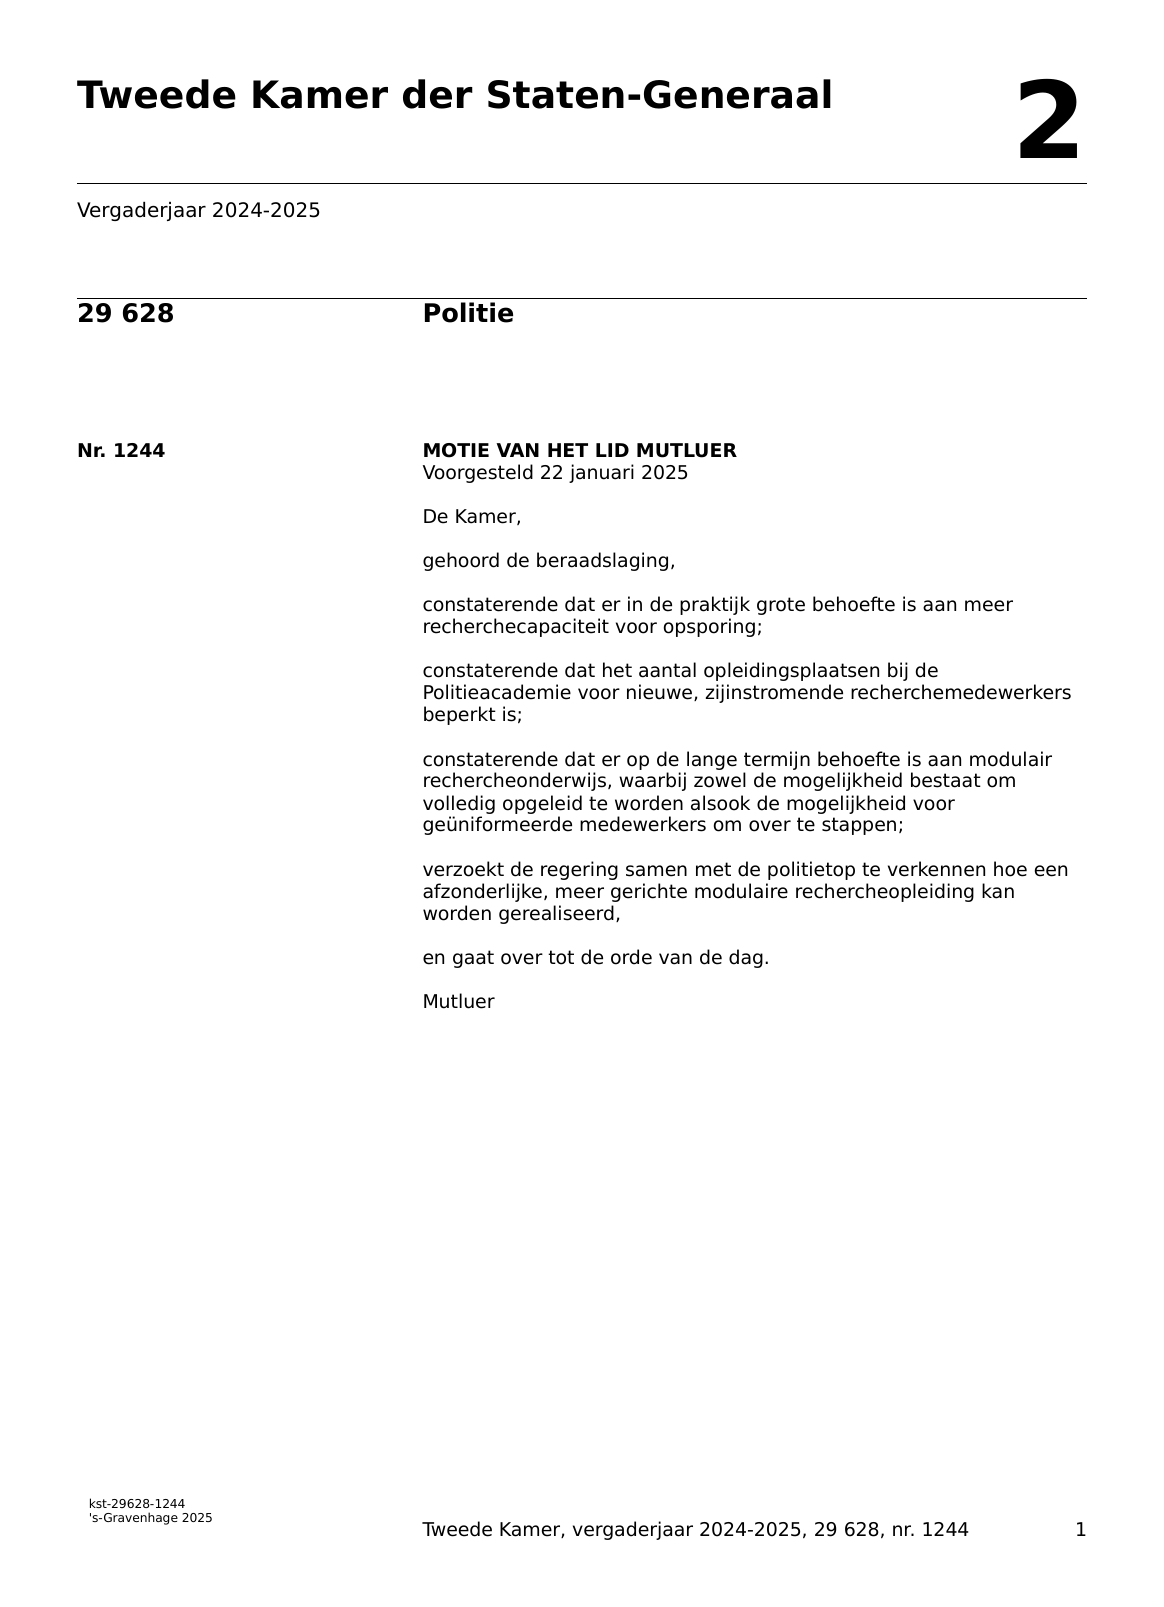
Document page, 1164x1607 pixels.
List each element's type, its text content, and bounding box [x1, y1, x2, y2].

subtitle 29 628 Politie [77, 299, 1087, 329]
text verzoekt de regering samen met de politietop te verkennen hoe een afzonderlijke, meer gerichte modulaire rechercheopleiding kan worden gerealiseerd, [422, 858, 1087, 924]
table_header 2 [886, 59, 1087, 183]
text Voorgesteld 22 januari 2025 [422, 462, 1087, 484]
text Mutluer [422, 991, 1087, 1013]
text constaterende dat er op de lange termijn behoefte is aan modulair rechercheonderwijs, waarbij zowel de mogelijkheid bestaat om volledig opgeleid te worden alsook de mogelijkheid voor geüniformeerde medewerkers om over te stappen; [422, 748, 1087, 836]
text 's-Gravenhage 2025 [88, 1511, 323, 1525]
subtitle Nr. 1244 MOTIE VAN HET LID MUTLUER [77, 440, 1087, 462]
table_cell Vergaderjaar 2024-2025 [77, 184, 1087, 298]
text constaterende dat er in de praktijk grote behoefte is aan meer recherchecapaciteit voor opsporing; [422, 594, 1087, 638]
text gehoord de beraadslaging, [422, 550, 1087, 572]
text De Kamer, [422, 506, 1087, 528]
text kst-29628-1244 [88, 1497, 323, 1511]
text constaterende dat het aantal opleidingsplaatsen bij de Politieacademie voor nieuwe, zijinstromende recherchemedewerkers beperkt is; [422, 660, 1087, 726]
text en gaat over tot de orde van de dag. [422, 947, 1087, 969]
table_header Tweede Kamer der Staten-Generaal [77, 59, 886, 183]
